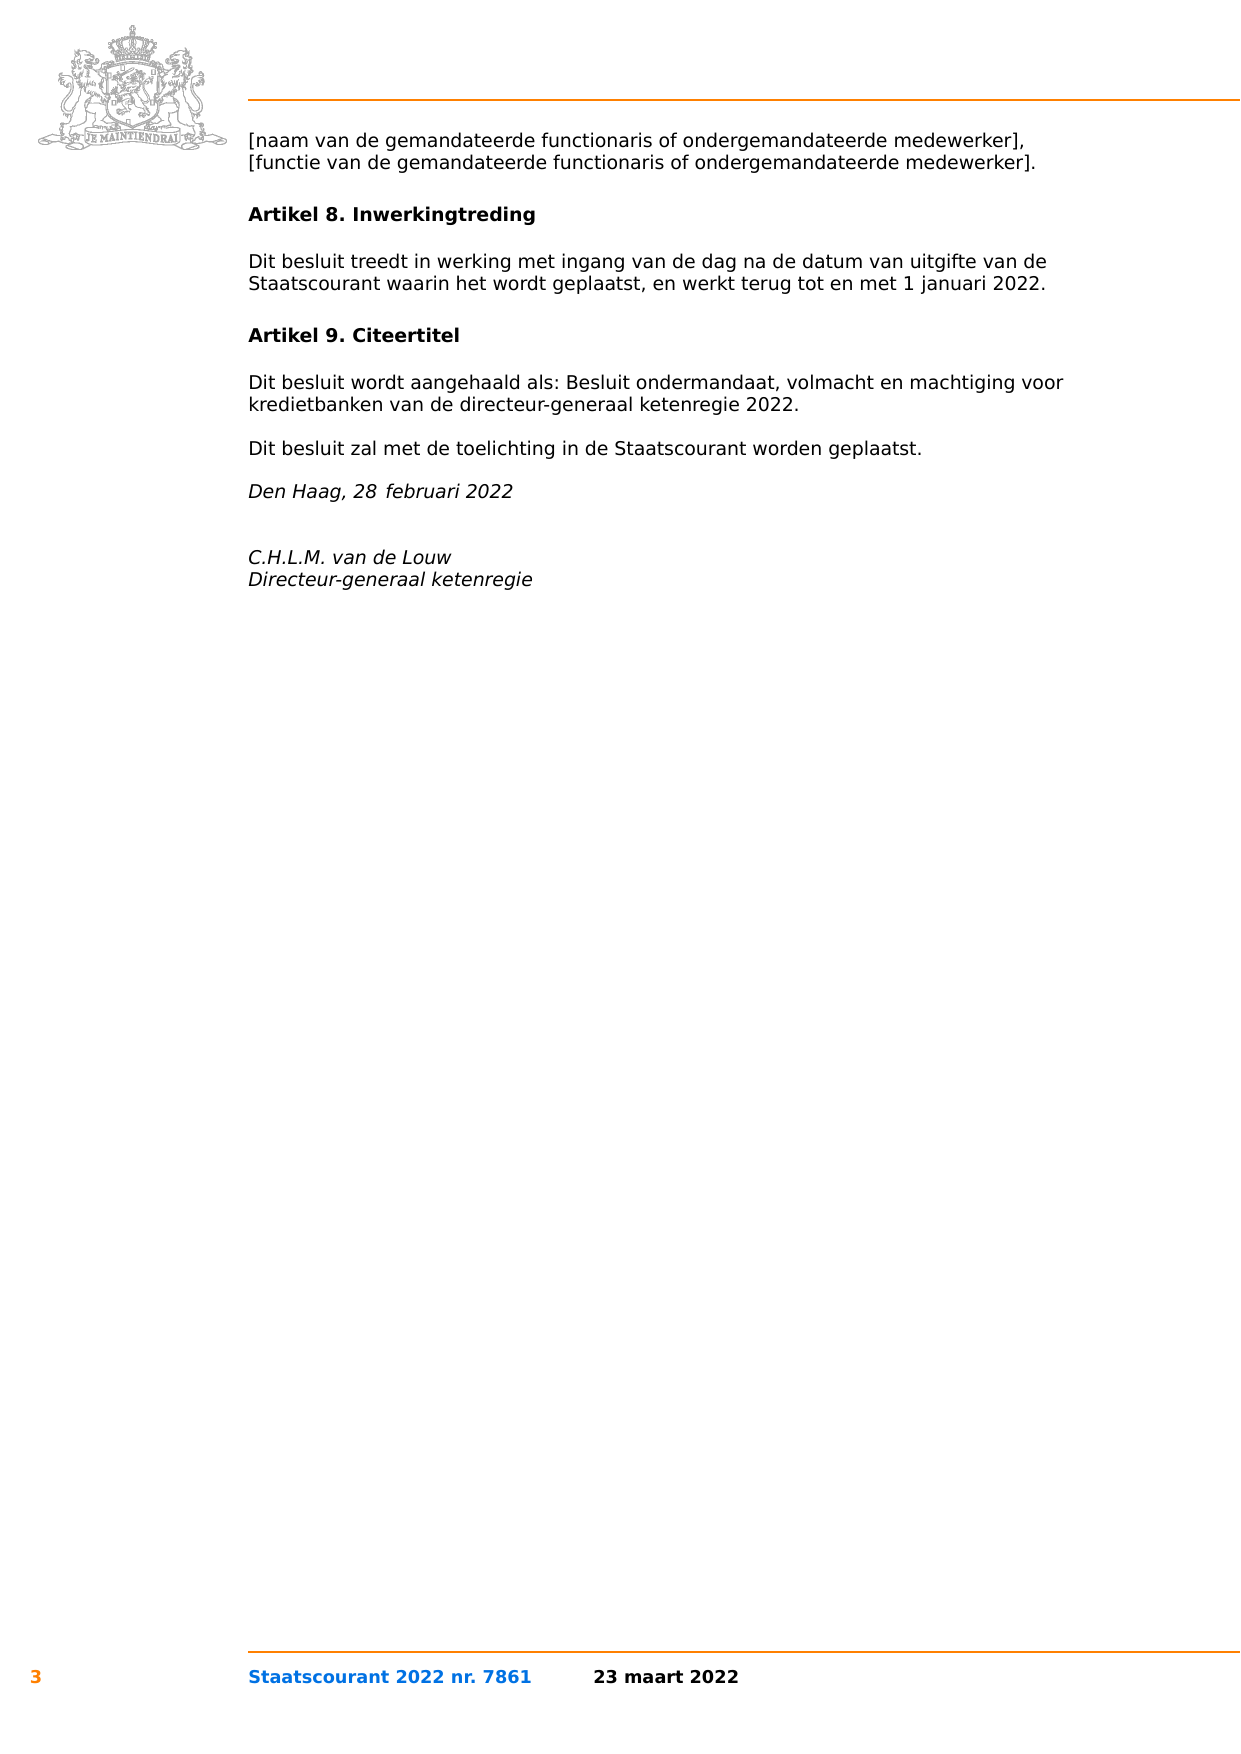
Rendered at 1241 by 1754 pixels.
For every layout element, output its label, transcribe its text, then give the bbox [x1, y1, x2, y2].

text Dit besluit zal met de toelichting in de Staatscourant worden geplaatst. [248, 438, 1163, 459]
text Den Haag, 28 februari 2022 [248, 481, 1163, 503]
text [naam van de gemandateerde functionaris of ondergemandateerde medewerker], [248, 130, 1163, 152]
text Dit besluit treedt in werking met ingang van de dag na de datum van uitgifte van de Staatscourant waarin het wordt geplaatst, en werkt terug tot en met 1 januari 2022. [248, 251, 1163, 295]
subtitle Artikel 9. Citeertitel [248, 325, 1163, 347]
picture [38, 25, 227, 150]
text [functie van de gemandateerde functionaris of ondergemandateerde medewerker]. [248, 152, 1163, 174]
text Dit besluit wordt aangehaald als: Besluit ondermandaat, volmacht en machtiging voor kredietbanken van de directeur-generaal ketenregie 2022. [248, 372, 1163, 416]
subtitle Artikel 8. Inwerkingtreding [248, 204, 1163, 226]
text C.H.L.M. van de Louw Directeur-generaal ketenregie [248, 525, 1163, 591]
